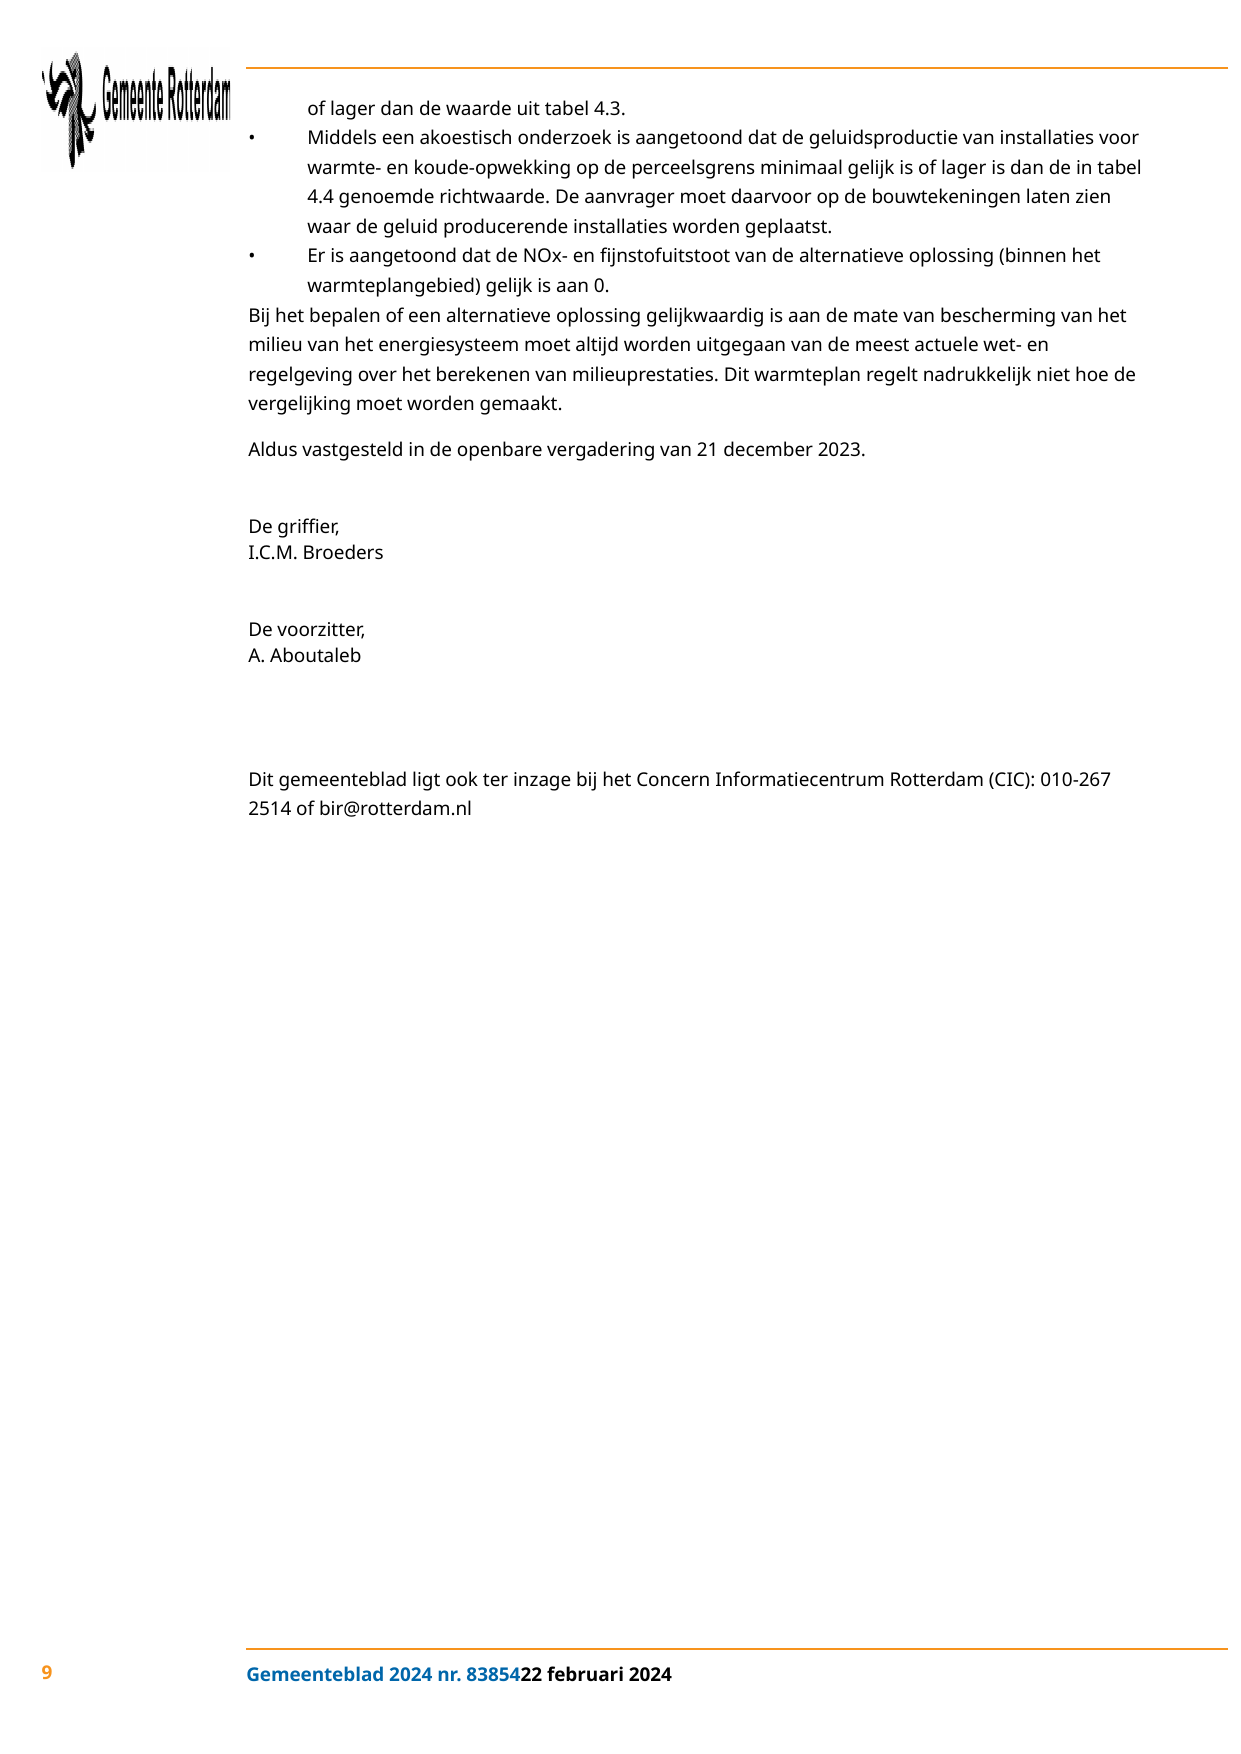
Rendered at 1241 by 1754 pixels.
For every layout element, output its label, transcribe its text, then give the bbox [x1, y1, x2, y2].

text A. Aboutaleb [248, 642, 1152, 668]
text Bij het bepalen of een alternatieve oplossing gelijkwaardig is aan de mate van bescherming van het milieu van het energiesysteem moet altijd worden uitgegaan van de meest actuele wet- en regelgeving over het berekenen van milieuprestaties. Dit warmteplan regelt nadrukkelijk niet hoe de vergelijking moet worden gemaakt. [248, 302, 1152, 416]
text Aldus vastgesteld in de openbare vergadering van 21 december 2023. [248, 436, 1152, 462]
list of lager dan de waarde uit tabel 4.3. [248, 95, 1152, 121]
list Middels een akoestisch onderzoek is aangetoond dat de geluidsproductie van installaties voor warmte- en koude-opwekking op de perceelsgrens minimaal gelijk is of lager is dan de in tabel 4.4 genoemde richtwaarde. De aanvrager moet daarvoor op de bouwtekeningen laten zien waar de geluid producerende installaties worden geplaatst. [248, 124, 1152, 239]
list Er is aangetoond dat de NOx- en fijnstofuitstoot van de alternatieve oplossing (binnen het warmteplangebied) gelijk is aan 0. [248, 243, 1152, 298]
picture [41, 47, 231, 172]
text I.C.M. Broeders [248, 539, 1152, 565]
text De griffier, [248, 513, 1152, 539]
text Dit gemeenteblad ligt ook ter inzage bij het Concern Informatiecentrum Rotterdam (CIC): 010-267 2514 of bir@rotterdam.nl [248, 766, 1152, 821]
text De voorzitter, [248, 616, 1152, 642]
